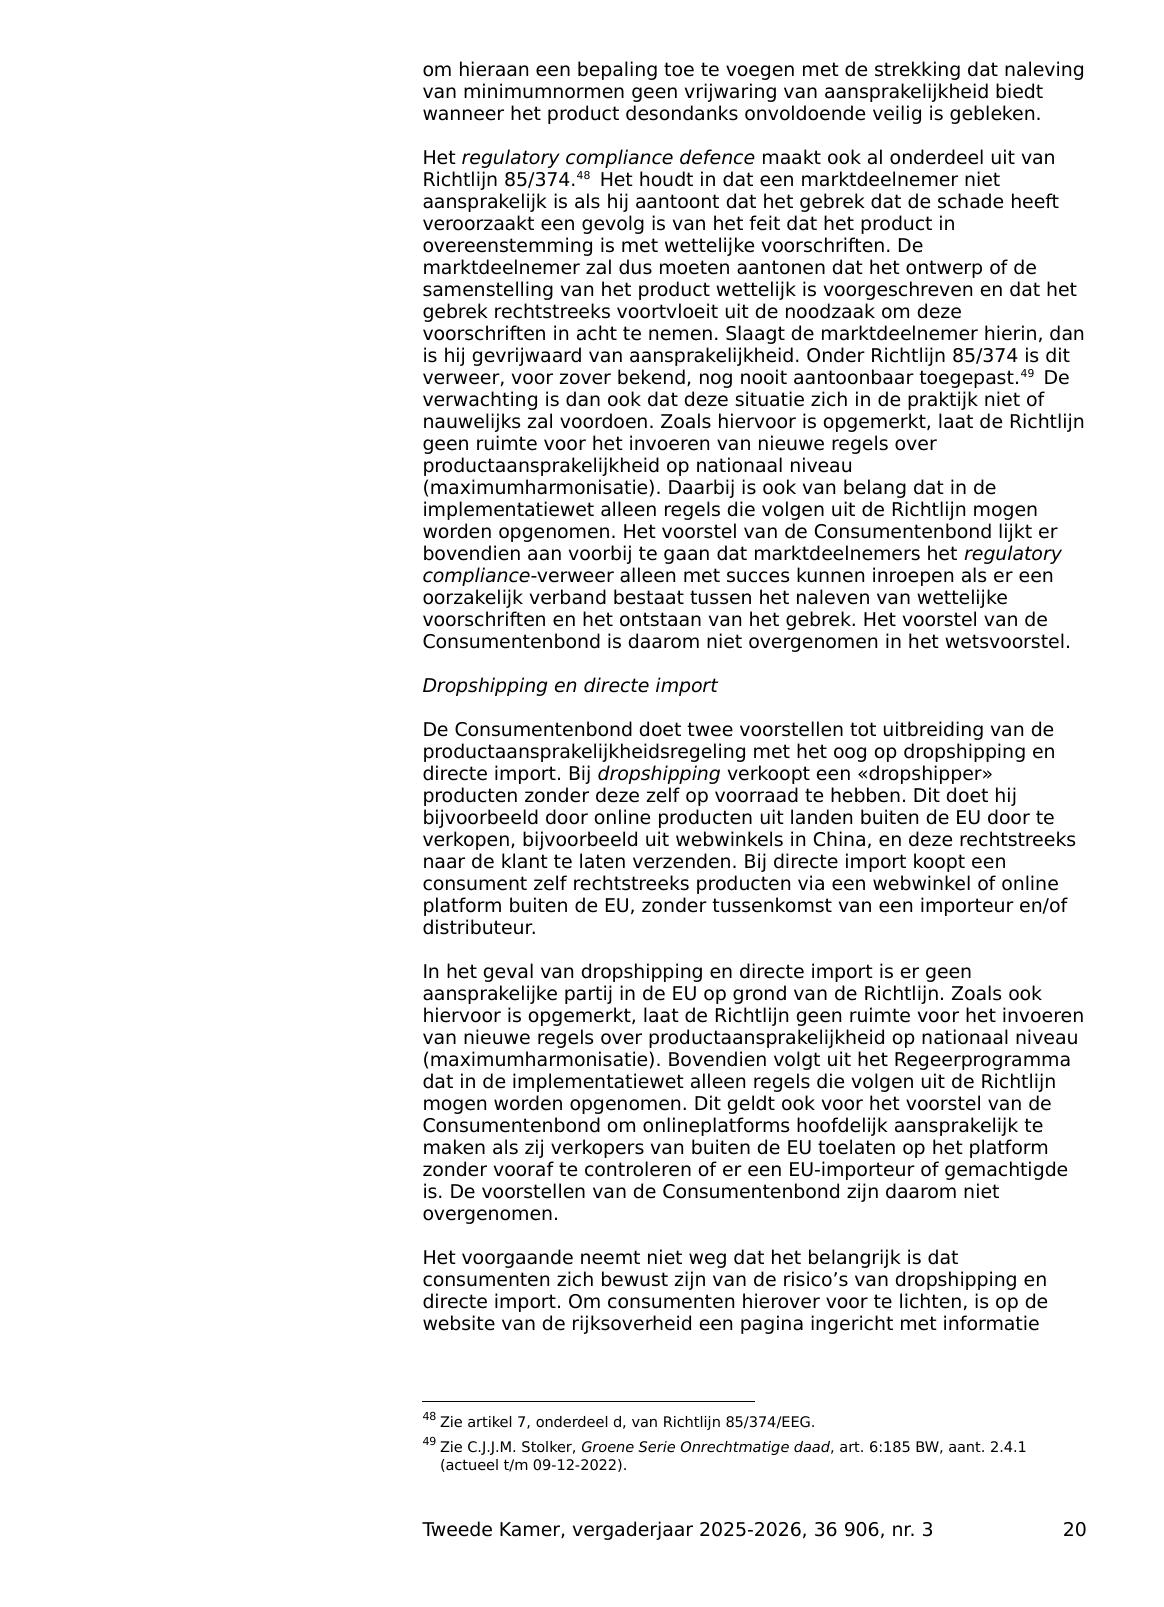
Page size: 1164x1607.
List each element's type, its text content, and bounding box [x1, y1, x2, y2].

subtitle Dropshipping en directe import [422, 675, 1087, 697]
text In het geval van dropshipping en directe import is er geen aansprakelijke partij in de EU op grond van de Richtlijn. Zoals ook hiervoor is opgemerkt, laat de Richtlijn geen ruimte voor het invoeren van nieuwe regels over productaansprakelijkheid op nationaal niveau (maximumharmonisatie). Bovendien volgt uit het Regeerprogramma dat in de implementatiewet alleen regels die volgen uit de Richtlijn mogen worden opgenomen. Dit geldt ook voor het voorstel van de Consumentenbond om onlineplatforms hoofdelijk aansprakelijk te maken als zij verkopers van buiten de EU toelaten op het platform zonder vooraf te controleren of er een EU-importeur of gemachtigde is. De voorstellen van de Consumentenbond zijn daarom niet overgenomen. [422, 961, 1087, 1225]
text Het regulatory compliance defence maakt ook al onderdeel uit van Richtlijn 85/374. Het houdt in dat een marktdeelnemer niet aansprakelijk is als hij aantoont dat het gebrek dat de schade heeft veroorzaakt een gevolg is van het feit dat het product in overeenstemming is met wettelijke voorschriften. De marktdeelnemer zal dus moeten aantonen dat het ontwerp of de samenstelling van het product wettelijk is voorgeschreven en dat het gebrek rechtstreeks voortvloeit uit de noodzaak om deze voorschriften in acht te nemen. Slaagt de marktdeelnemer hierin, dan is hij gevrijwaard van aansprakelijkheid. Onder Richtlijn 85/374 is dit verweer, voor zover bekend, nog nooit aantoonbaar toegepast. De verwachting is dan ook dat deze situatie zich in de praktijk niet of nauwelijks zal voordoen. Zoals hiervoor is opgemerkt, laat de Richtlijn geen ruimte voor het invoeren van nieuwe regels over productaansprakelijkheid op nationaal niveau (maximumharmonisatie). Daarbij is ook van belang dat in de implementatiewet alleen regels die volgen uit de Richtlijn mogen worden opgenomen. Het voorstel van de Consumentenbond lijkt er bovendien aan voorbij te gaan dat marktdeelnemers het regulatory compliance-verweer alleen met succes kunnen inroepen als er een oorzakelijk verband bestaat tussen het naleven van wettelijke voorschriften en het ontstaan van het gebrek. Het voorstel van de Consumentenbond is daarom niet overgenomen in het wetsvoorstel. [422, 147, 1087, 653]
text Het voorgaande neemt niet weg dat het belangrijk is dat consumenten zich bewust zijn van de risico’s van dropshipping en directe import. Om consumenten hierover voor te lichten, is op de website van de rijksoverheid een pagina ingericht met informatie [422, 1247, 1087, 1335]
text Zie artikel 7, onderdeel d, van Richtlijn 85/374/EEG. [422, 1410, 1087, 1432]
text De Consumentenbond doet twee voorstellen tot uitbreiding van de productaansprakelijkheidsregeling met het oog op dropshipping en directe import. Bij dropshipping verkoopt een «dropshipper» producten zonder deze zelf op voorraad te hebben. Dit doet hij bijvoorbeeld door online producten uit landen buiten de EU door te verkopen, bijvoorbeeld uit webwinkels in China, en deze rechtstreeks naar de klant te laten verzenden. Bij directe import koopt een consument zelf rechtstreeks producten via een webwinkel of online platform buiten de EU, zonder tussenkomst van een importeur en/of distributeur. [422, 719, 1087, 939]
text om hieraan een bepaling toe te voegen met de strekking dat naleving van minimumnormen geen vrijwaring van aansprakelijkheid biedt wanneer het product desondanks onvoldoende veilig is gebleken. [422, 59, 1087, 125]
text Zie C.J.J.M. Stolker, Groene Serie Onrechtmatige daad, art. 6:185 BW, aant. 2.4.1 (actueel t/m 09-12-2022). [422, 1435, 1087, 1474]
